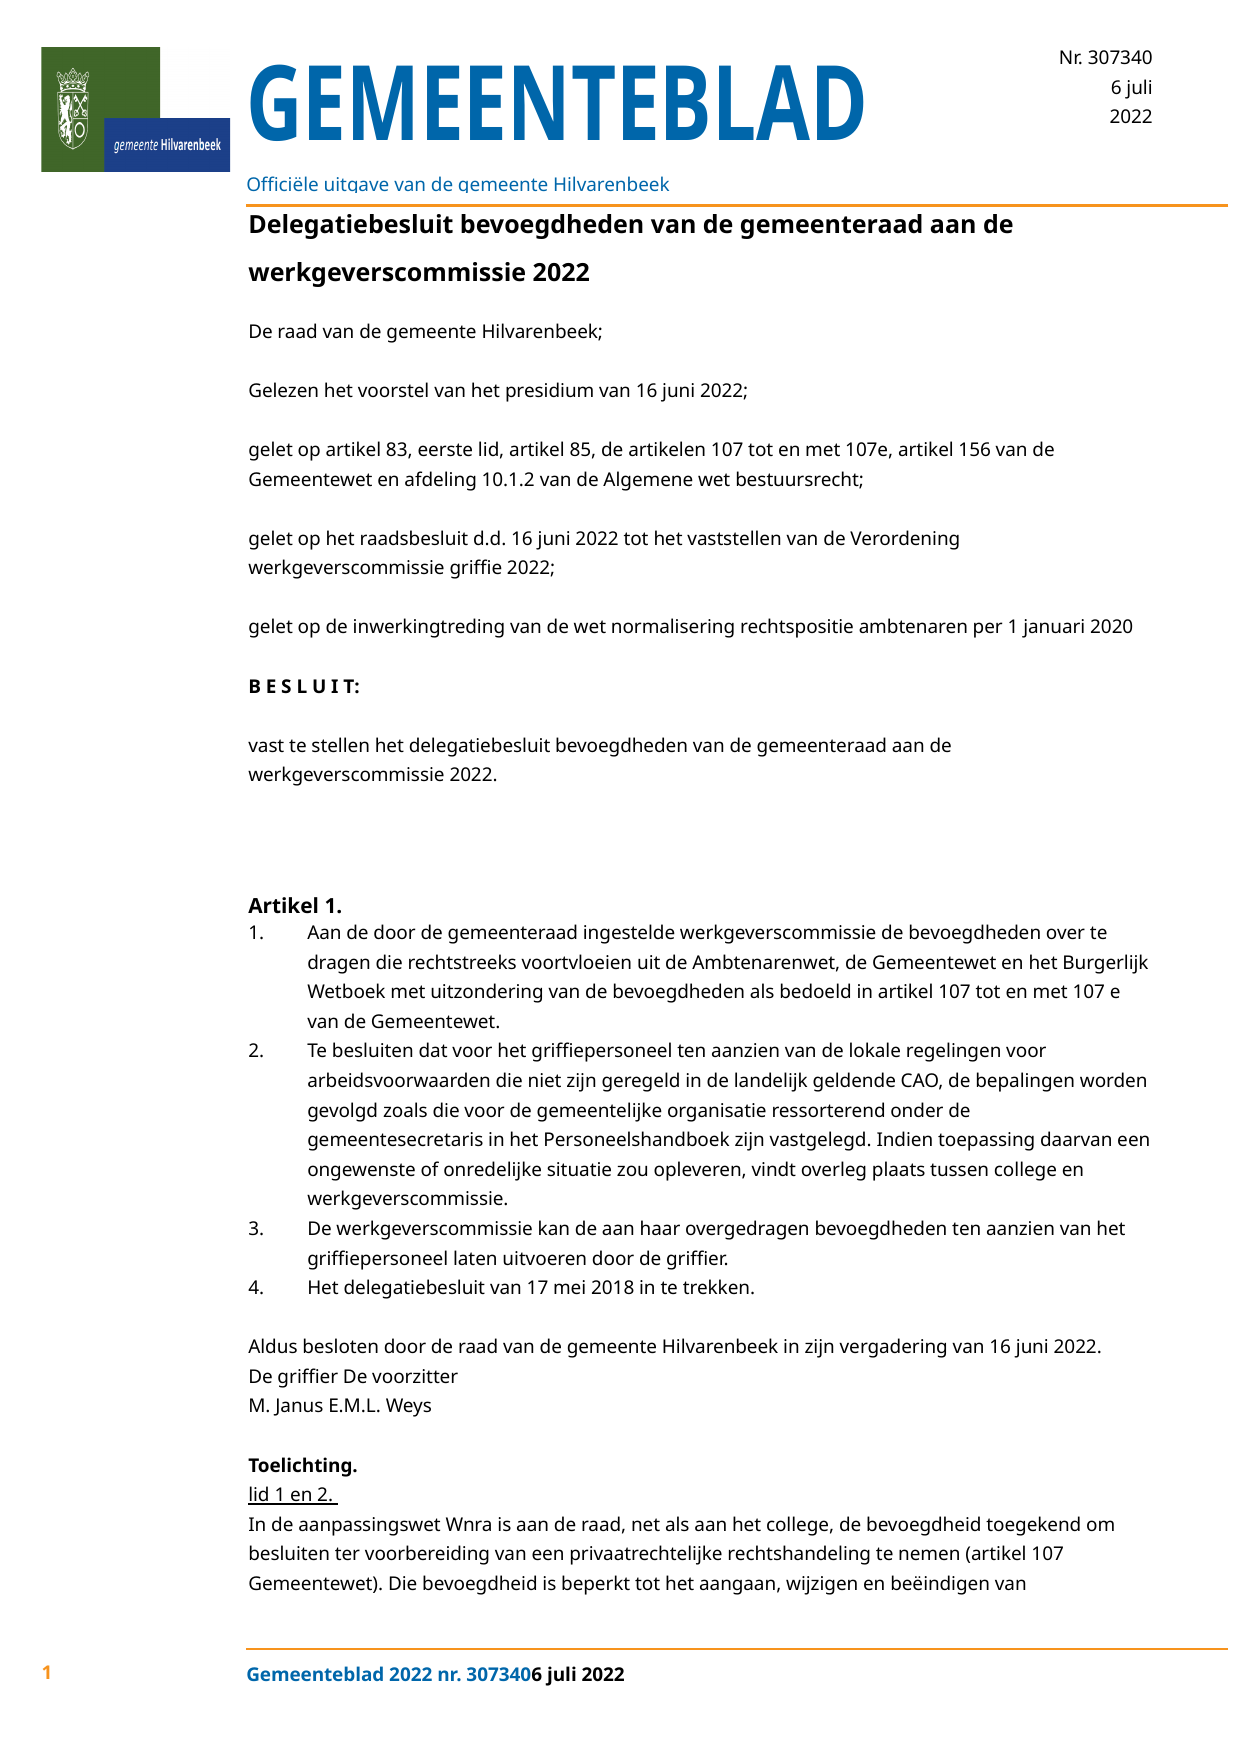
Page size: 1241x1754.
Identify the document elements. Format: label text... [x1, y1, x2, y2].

text B E S L U I T: [248, 673, 1152, 699]
text Gemeentewet en afdeling 10.1.2 van de Algemene wet bestuursrecht; [248, 466, 1152, 492]
text Delegatiebesluit bevoegdheden van de gemeenteraad aan de werkgeverscommissie 2022 [248, 207, 1152, 288]
text M. Janus E.M.L. Weys [248, 1393, 1152, 1418]
text lid 1 en 2. [248, 1481, 1152, 1507]
text werkgeverscommissie griffie 2022; [248, 554, 1152, 580]
text Gemeentewet). Die bevoegdheid is beperkt tot het aangaan, wijzigen en beëindigen van [248, 1570, 1152, 1596]
list De werkgeverscommissie kan de aan haar overgedragen bevoegdheden ten aanzien van het griffiepersoneel laten uitvoeren door de griffier. [248, 1215, 1152, 1271]
text Aldus besloten door de raad van de gemeente Hilvarenbeek in zijn vergadering van 16 juni 2022. [248, 1333, 1152, 1359]
text De raad van de gemeente Hilvarenbeek; [248, 318, 1152, 344]
list Aan de door de gemeenteraad ingestelde werkgeverscommissie de bevoegdheden over te dragen die rechtstreeks voortvloeien uit de Ambtenarenwet, de Gemeentewet en het Burgerlijk Wetboek met uitzondering van de bevoegdheden als bedoeld in artikel 107 tot en met 107 e van de Gemeentewet. [248, 919, 1152, 1034]
text gelet op artikel 83, eerste lid, artikel 85, de artikelen 107 tot en met 107e, artikel 156 van de [248, 436, 1152, 462]
text In de aanpassingswet Wnra is aan de raad, net als aan het college, de bevoegdheid toegekend om [248, 1511, 1152, 1537]
text besluiten ter voorbereiding van een privaatrechtelijke rechtshandeling te nemen (artikel 107 [248, 1541, 1152, 1566]
text werkgeverscommissie 2022. [248, 762, 1152, 787]
picture [41, 47, 231, 172]
text vast te stellen het delegatiebesluit bevoegdheden van de gemeenteraad aan de [248, 732, 1152, 758]
text gelet op het raadsbesluit d.d. 16 juni 2022 tot het vaststellen van de Verordening [248, 525, 1152, 551]
text Gelezen het voorstel van het presidium van 16 juni 2022; [248, 377, 1152, 403]
text gelet op de inwerkingtreding van de wet normalisering rechtspositie ambtenaren per 1 januari 2020 [248, 614, 1152, 639]
text Artikel 1. [248, 891, 1152, 919]
list Te besluiten dat voor het griffiepersoneel ten aanzien van de lokale regelingen voor arbeidsvoorwaarden die niet zijn geregeld in de landelijk geldende CAO, de bepalingen worden gevolgd zoals die voor de gemeentelijke organisatie ressorterend onder de gemeentesecretaris in het Personeelshandboek zijn vastgelegd. Indien toepassing daarvan een ongewenste of onredelijke situatie zou opleveren, vindt overleg plaats tussen college en werkgeverscommissie. [248, 1038, 1152, 1211]
text Toelichting. [248, 1452, 1152, 1478]
text De griffier De voorzitter [248, 1363, 1152, 1389]
list Het delegatiebesluit van 17 mei 2018 in te trekken. [248, 1274, 1152, 1300]
